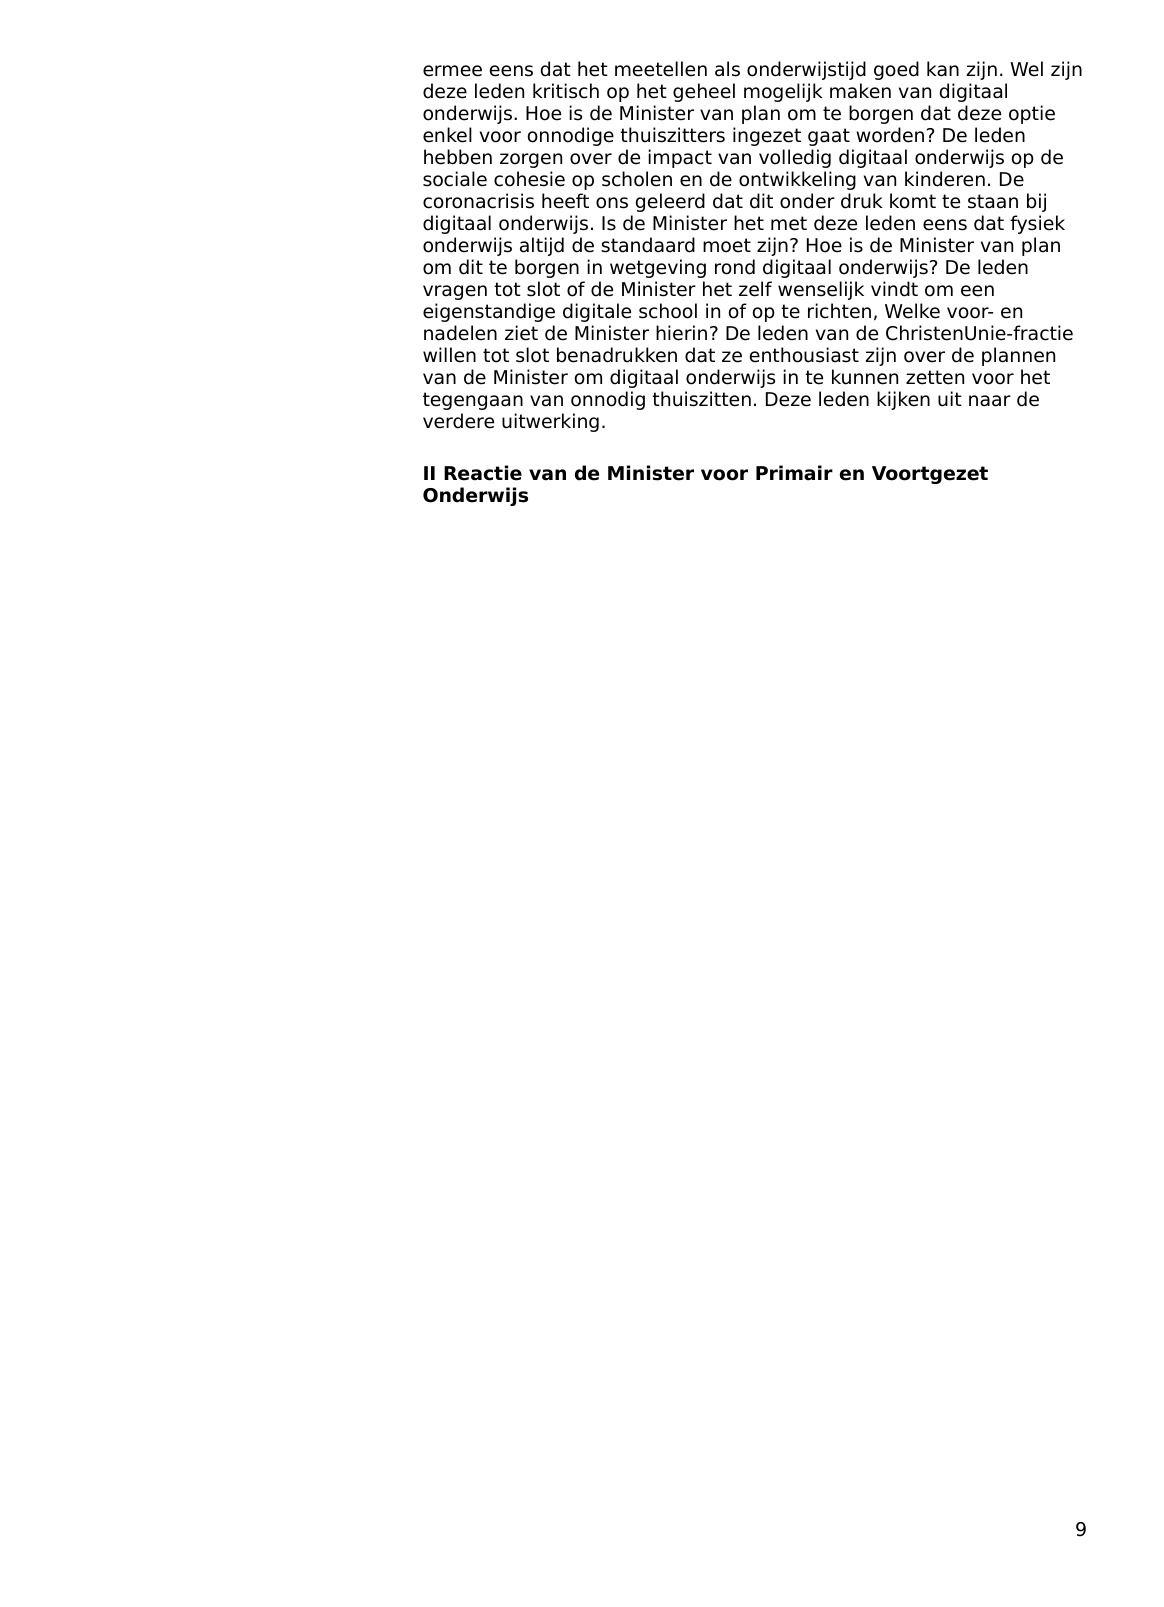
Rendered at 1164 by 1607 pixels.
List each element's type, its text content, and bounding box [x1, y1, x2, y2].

text ermee eens dat het meetellen als onderwijstijd goed kan zijn. Wel zijn deze leden kritisch op het geheel mogelijk maken van digitaal onderwijs. Hoe is de Minister van plan om te borgen dat deze optie enkel voor onnodige thuiszitters ingezet gaat worden? De leden hebben zorgen over de impact van volledig digitaal onderwijs op de sociale cohesie op scholen en de ontwikkeling van kinderen. De coronacrisis heeft ons geleerd dat dit onder druk komt te staan bij digitaal onderwijs. Is de Minister het met deze leden eens dat fysiek onderwijs altijd de standaard moet zijn? Hoe is de Minister van plan om dit te borgen in wetgeving rond digitaal onderwijs? De leden vragen tot slot of de Minister het zelf wenselijk vindt om een eigenstandige digitale school in of op te richten, Welke voor- en nadelen ziet de Minister hierin? De leden van de ChristenUnie-fractie willen tot slot benadrukken dat ze enthousiast zijn over de plannen van de Minister om digitaal onderwijs in te kunnen zetten voor het tegengaan van onnodig thuiszitten. Deze leden kijken uit naar de verdere uitwerking. [422, 59, 1087, 433]
subtitle II Reactie van de Minister voor Primair en Voortgezet Onderwijs [422, 463, 1087, 507]
